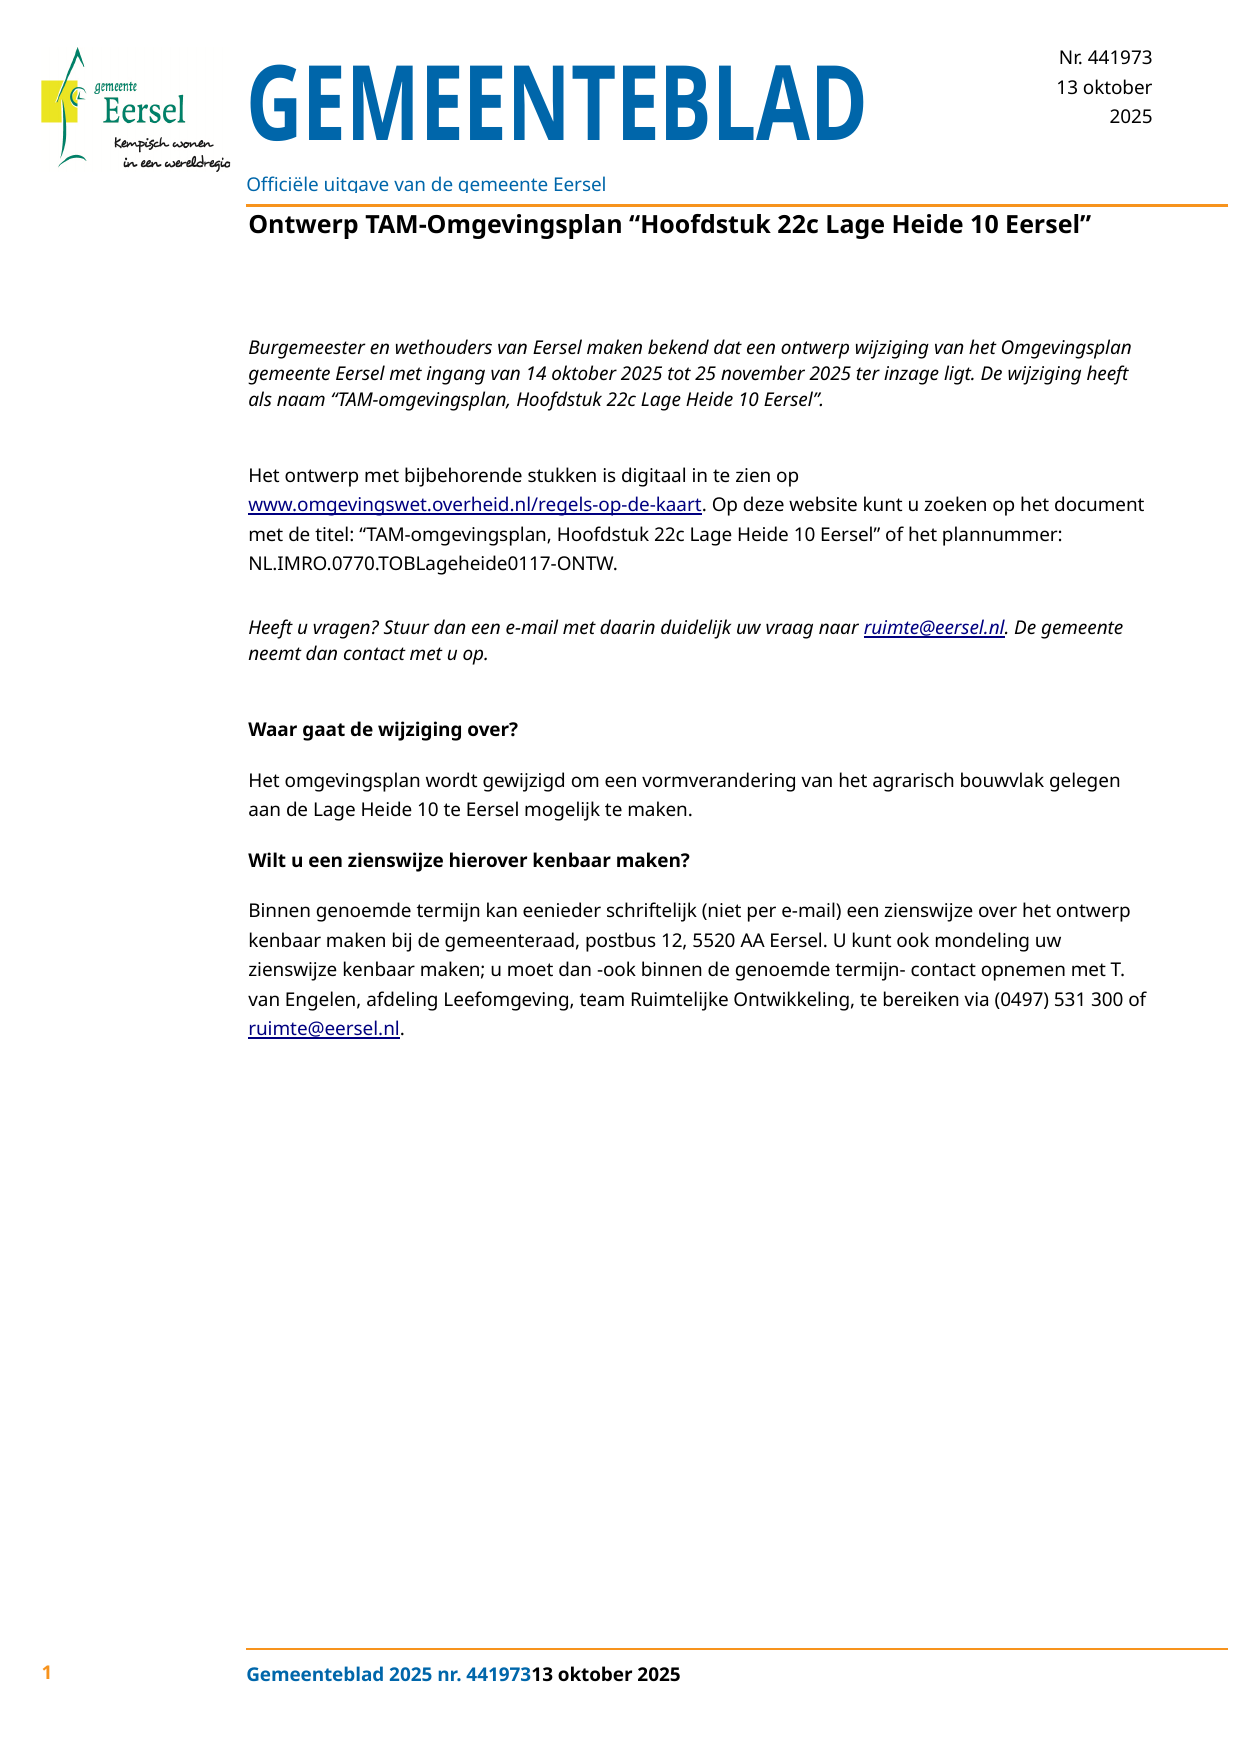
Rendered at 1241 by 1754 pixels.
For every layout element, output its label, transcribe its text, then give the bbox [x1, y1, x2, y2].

text Het ontwerp met bijbehorende stukken is digitaal in te zien op www.omgevingswet.overheid.nl/regels-op-de-kaart. Op deze website kunt u zoeken op het document met de titel: “TAM-omgevingsplan, Hoofdstuk 22c Lage Heide 10 Eersel” of het plannummer: NL.IMRO.0770.TOBLageheide0117-ONTW. [248, 462, 1152, 576]
text Ontwerp TAM-Omgevingsplan “Hoofdstuk 22c Lage Heide 10 Eersel” [248, 207, 1152, 241]
text Binnen genoemde termijn kan eenieder schriftelijk (niet per e-mail) een zienswijze over het ontwerp kenbaar maken bij de gemeenteraad, postbus 12, 5520 AA Eersel. U kunt ook mondeling uw zienswijze kenbaar maken; u moet dan -ook binnen de genoemde termijn- contact opnemen met T. van Engelen, afdeling Leefomgeving, team Ruimtelijke Ontwikkeling, te bereiken via (0497) 531 300 of ruimte@eersel.nl. [248, 897, 1152, 1041]
text Burgemeester en wethouders van Eersel maken bekend dat een ontwerp wijziging van het Omgevingsplan gemeente Eersel met ingang van 14 oktober 2025 tot 25 november 2025 ter inzage ligt. De wijziging heeft als naam “TAM-omgevingsplan, Hoofdstuk 22c Lage Heide 10 Eersel”. [248, 334, 1152, 411]
text Het omgevingsplan wordt gewijzigd om een vormverandering van het agrarisch bouwvlak gelegen aan de Lage Heide 10 te Eersel mogelijk te maken. [248, 767, 1152, 822]
text Wilt u een zienswijze hierover kenbaar maken? [248, 847, 1152, 873]
text Heeft u vragen? Stuur dan een e-mail met daarin duidelijk uw vraag naar ruimte@eersel.nl. De gemeente neemt dan contact met u op. [248, 614, 1152, 666]
picture [41, 47, 231, 172]
text Waar gaat de wijziging over? [248, 716, 1152, 742]
